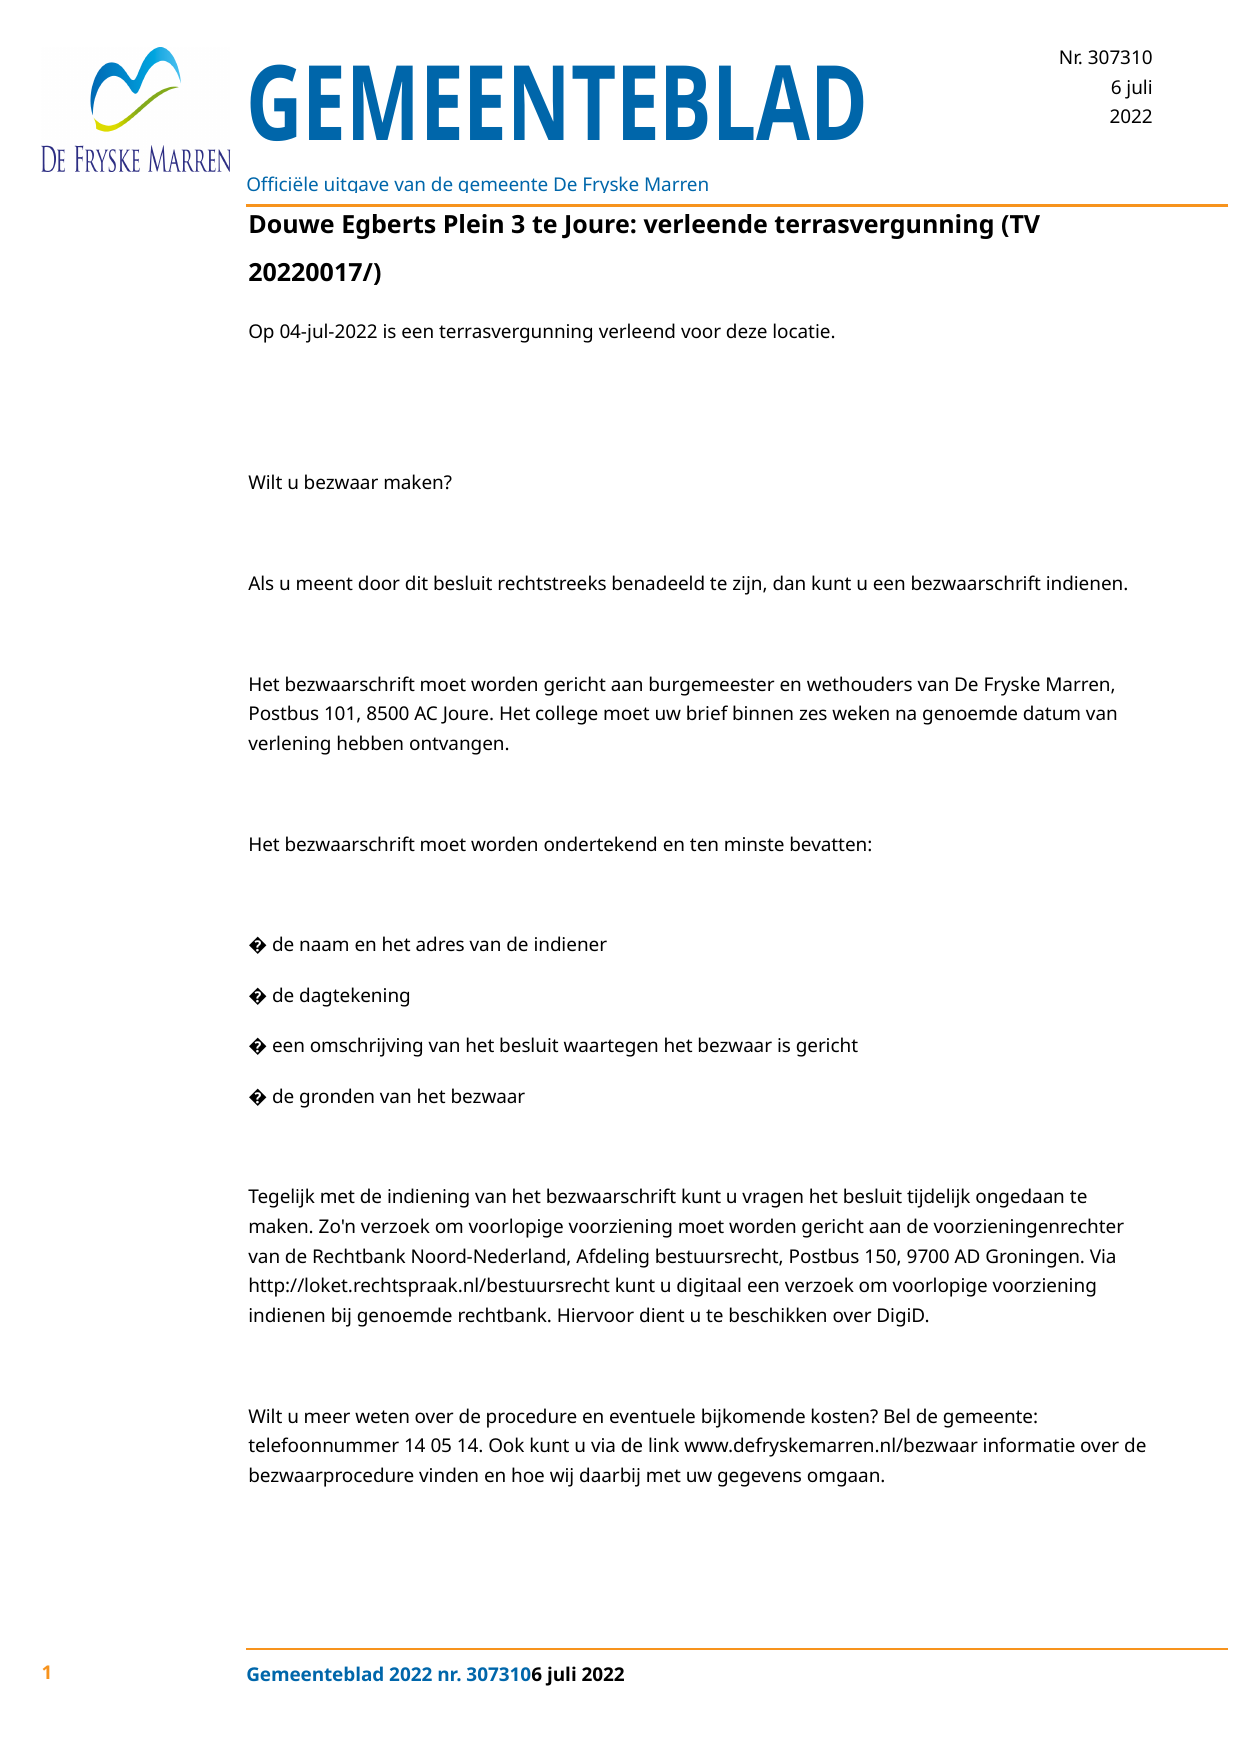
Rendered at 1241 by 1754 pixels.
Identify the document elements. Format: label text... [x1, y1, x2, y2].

text � de dagtekening [248, 982, 1152, 1008]
text Tegelijk met de indiening van het bezwaarschrift kunt u vragen het besluit tijdelijk ongedaan te maken. Zo'n verzoek om voorlopige voorziening moet worden gericht aan de voorzieningenrechter van de Rechtbank Noord-Nederland, Afdeling bestuursrecht, Postbus 150, 9700 AD Groningen. Via http://loket.rechtspraak.nl/bestuursrecht kunt u digitaal een verzoek om voorlopige voorziening indienen bij genoemde rechtbank. Hiervoor dient u te beschikken over DigiD. [248, 1184, 1152, 1328]
text � een omschrijving van het besluit waartegen het bezwaar is gericht [248, 1032, 1152, 1058]
text Het bezwaarschrift moet worden ondertekend en ten minste bevatten: [248, 831, 1152, 857]
text Wilt u meer weten over de procedure en eventuele bijkomende kosten? Bel de gemeente: telefoonnummer 14 05 14. Ook kunt u via de link www.defryskemarren.nl/bezwaar informatie over de bezwaarprocedure vinden en hoe wij daarbij met uw gegevens omgaan. [248, 1403, 1152, 1488]
text � de naam en het adres van de indiener [248, 932, 1152, 957]
text Als u meent door dit besluit rechtstreeks benadeeld te zijn, dan kunt u een bezwaarschrift indienen. [248, 570, 1152, 596]
text Douwe Egberts Plein 3 te Joure: verleende terrasvergunning (TV 20220017/) [248, 207, 1152, 288]
text Wilt u bezwaar maken? [248, 469, 1152, 495]
text Op 04-jul-2022 is een terrasvergunning verleend voor deze locatie. [248, 318, 1152, 344]
picture [41, 47, 231, 172]
text Het bezwaarschrift moet worden gericht aan burgemeester en wethouders van De Fryske Marren, Postbus 101, 8500 AC Joure. Het college moet uw brief binnen zes weken na genoemde datum van verlening hebben ontvangen. [248, 671, 1152, 756]
text � de gronden van het bezwaar [248, 1083, 1152, 1109]
